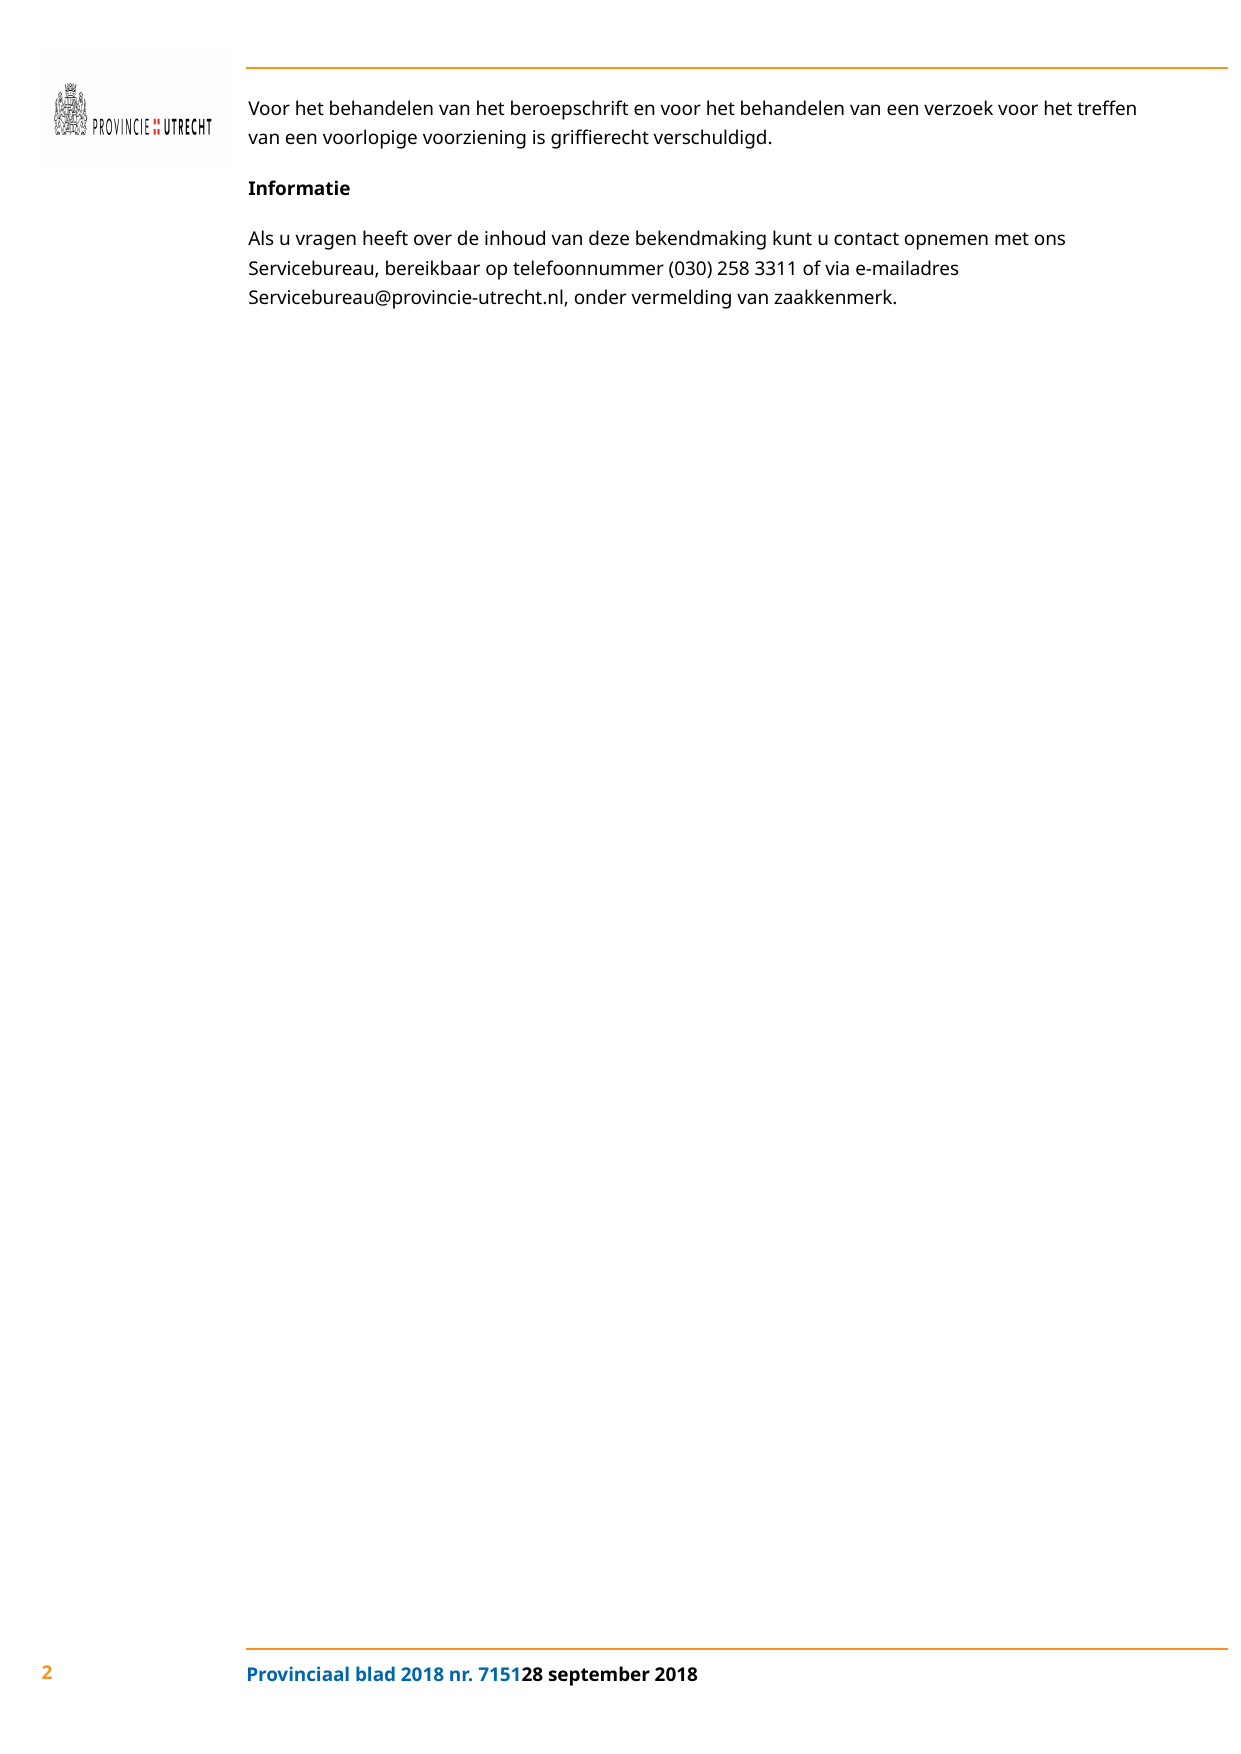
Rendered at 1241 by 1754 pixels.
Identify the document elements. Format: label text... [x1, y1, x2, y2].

text Voor het behandelen van het beroepschrift en voor het behandelen van een verzoek voor het treffen van een voorlopige voorziening is griffierecht verschuldigd. [248, 95, 1152, 150]
text Als u vragen heeft over de inhoud van deze bekendmaking kunt u contact opnemen met ons Servicebureau, bereikbaar op telefoonnummer (030) 258 3311 of via e-mailadres Servicebureau@provincie-utrecht.nl, onder vermelding van zaakkenmerk. [248, 225, 1152, 310]
picture [41, 47, 231, 172]
text Informatie [248, 175, 1152, 201]
